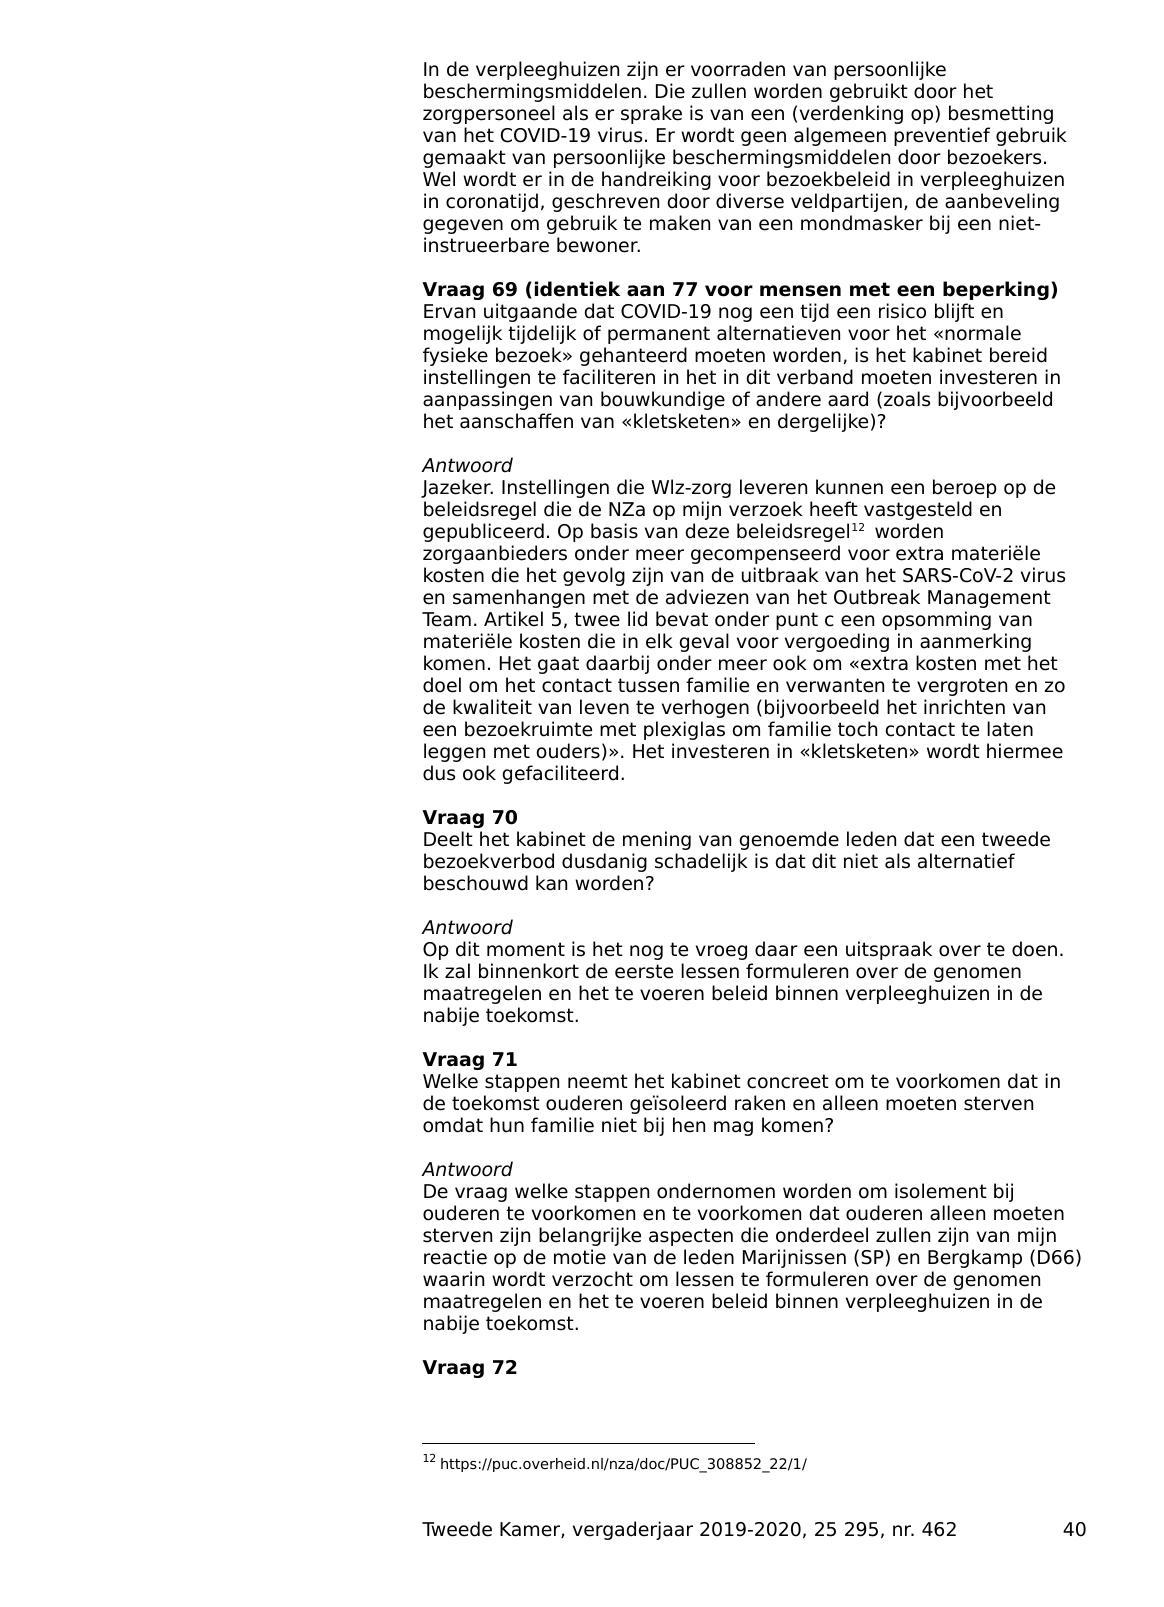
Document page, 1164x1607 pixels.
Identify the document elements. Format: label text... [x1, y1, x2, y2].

text Antwoord [422, 917, 1087, 939]
text In de verpleeghuizen zijn er voorraden van persoonlijke beschermingsmiddelen. Die zullen worden gebruikt door het zorgpersoneel als er sprake is van een (verdenking op) besmetting van het COVID-19 virus. Er wordt geen algemeen preventief gebruik gemaakt van persoonlijke beschermingsmiddelen door bezoekers. Wel wordt er in de handreiking voor bezoekbeleid in verpleeghuizen in coronatijd, geschreven door diverse veldpartijen, de aanbeveling gegeven om gebruik te maken van een mondmasker bij een niet-instrueerbare bewoner. [422, 59, 1087, 257]
text Welke stappen neemt het kabinet concreet om te voorkomen dat in de toekomst ouderen geïsoleerd raken en alleen moeten sterven omdat hun familie niet bij hen mag komen? [422, 1071, 1087, 1137]
text Antwoord [422, 455, 1087, 477]
text Vraag 72 [422, 1357, 1087, 1379]
text Deelt het kabinet de mening van genoemde leden dat een tweede bezoekverbod dusdanig schadelijk is dat dit niet als alternatief beschouwd kan worden? [422, 829, 1087, 895]
text Jazeker. Instellingen die Wlz-zorg leveren kunnen een beroep op de beleidsregel die de NZa op mijn verzoek heeft vastgesteld en gepubliceerd. Op basis van deze beleidsregel worden zorgaanbieders onder meer gecompenseerd voor extra materiële kosten die het gevolg zijn van de uitbraak van het SARS-CoV-2 virus en samenhangen met de adviezen van het Outbreak Management Team. Artikel 5, twee lid bevat onder punt c een opsomming van materiële kosten die in elk geval voor vergoeding in aanmerking komen. Het gaat daarbij onder meer ook om «extra kosten met het doel om het contact tussen familie en verwanten te vergroten en zo de kwaliteit van leven te verhogen (bijvoorbeeld het inrichten van een bezoekruimte met plexiglas om familie toch contact te laten leggen met ouders)». Het investeren in «kletsketen» wordt hiermee dus ook gefaciliteerd. [422, 477, 1087, 785]
text De vraag welke stappen ondernomen worden om isolement bij ouderen te voorkomen en te voorkomen dat ouderen alleen moeten sterven zijn belangrijke aspecten die onderdeel zullen zijn van mijn reactie op de motie van de leden Marijnissen (SP) en Bergkamp (D66) waarin wordt verzocht om lessen te formuleren over de genomen maatregelen en het te voeren beleid binnen verpleeghuizen in de nabije toekomst. [422, 1181, 1087, 1335]
text Vraag 71 [422, 1049, 1087, 1071]
text Ervan uitgaande dat COVID-19 nog een tijd een risico blijft en mogelijk tijdelijk of permanent alternatieven voor het «normale fysieke bezoek» gehanteerd moeten worden, is het kabinet bereid instellingen te faciliteren in het in dit verband moeten investeren in aanpassingen van bouwkundige of andere aard (zoals bijvoorbeeld het aanschaffen van «kletsketen» en dergelijke)? [422, 301, 1087, 433]
text https://puc.overheid.nl/nza/doc/PUC_308852_22/1/ [422, 1452, 1087, 1474]
text Vraag 69 (identiek aan 77 voor mensen met een beperking) [422, 279, 1087, 301]
text Op dit moment is het nog te vroeg daar een uitspraak over te doen. Ik zal binnenkort de eerste lessen formuleren over de genomen maatregelen en het te voeren beleid binnen verpleeghuizen in de nabije toekomst. [422, 939, 1087, 1027]
text Antwoord [422, 1159, 1087, 1181]
text Vraag 70 [422, 807, 1087, 829]
